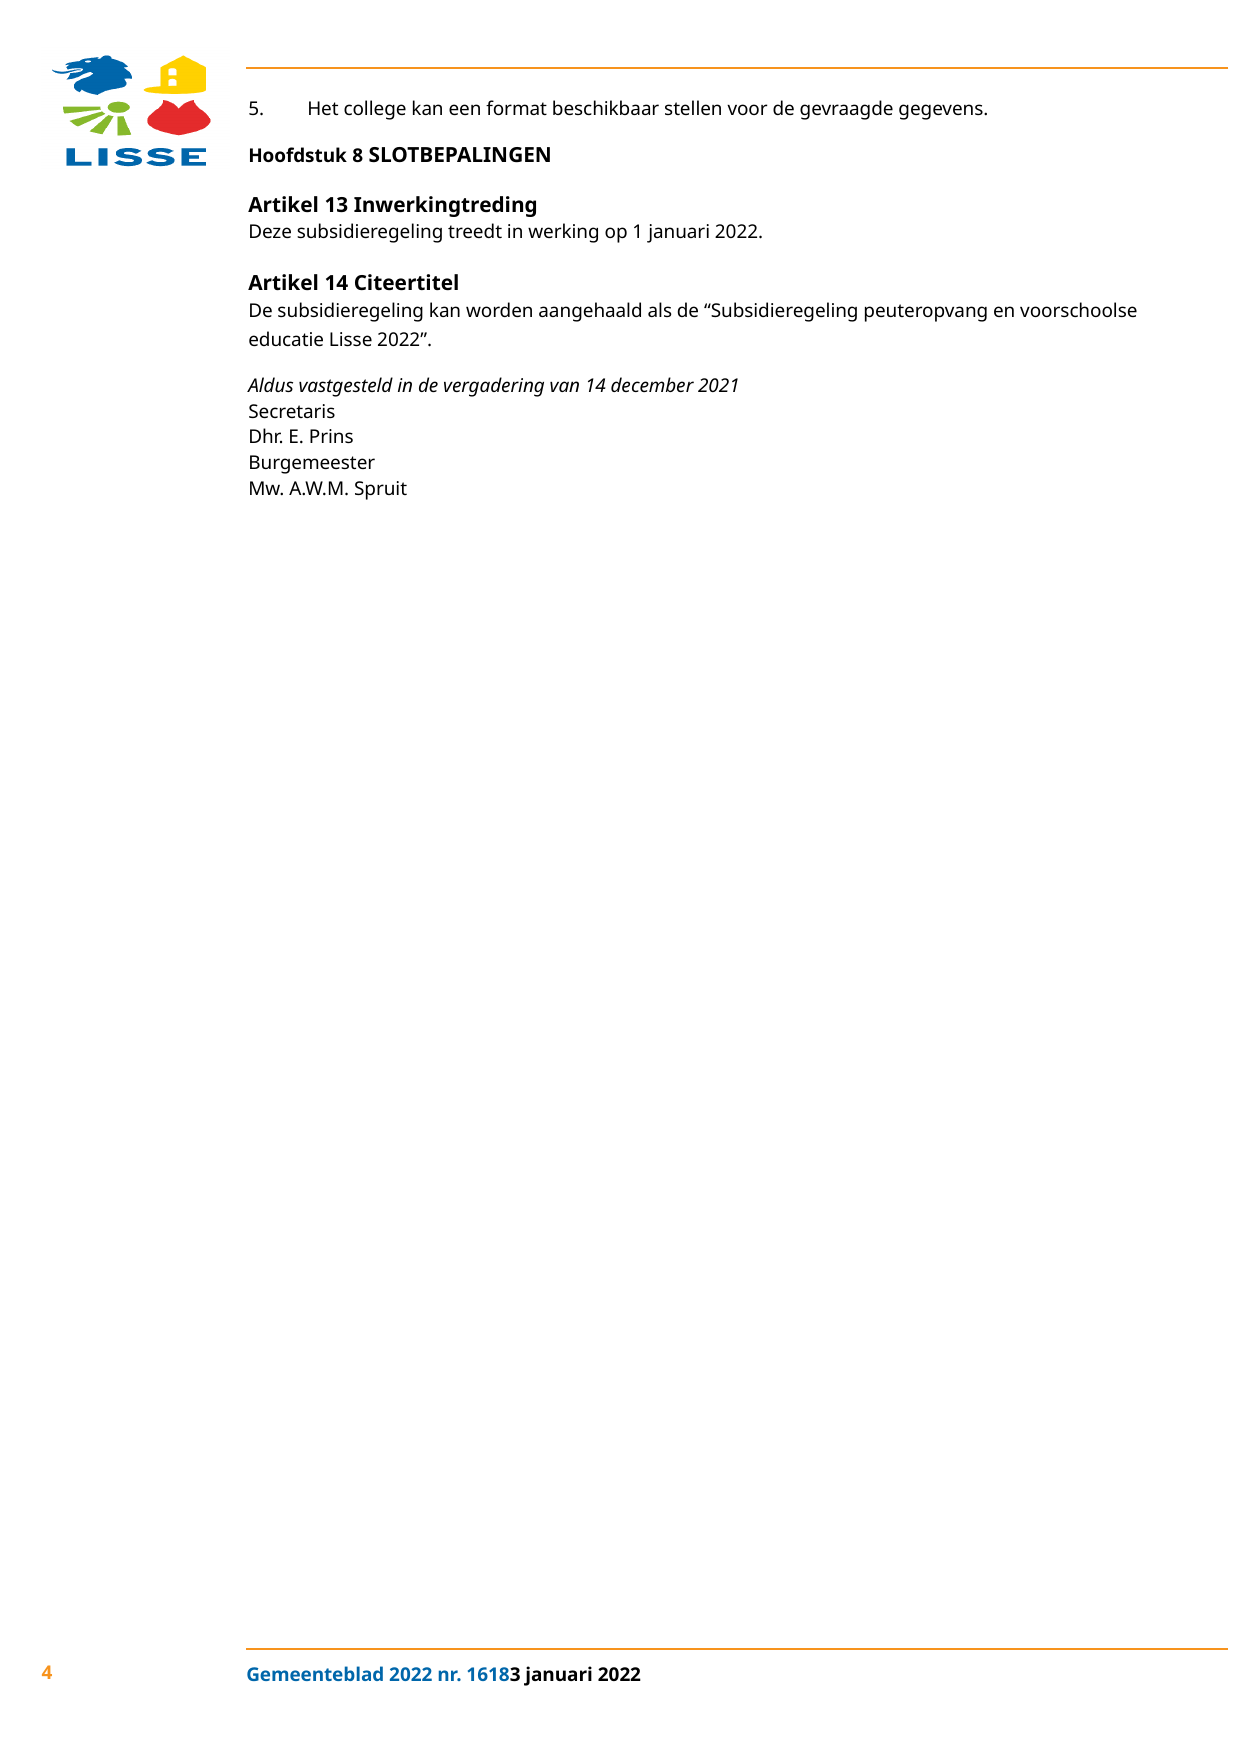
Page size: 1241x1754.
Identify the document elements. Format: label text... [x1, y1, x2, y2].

text Mw. A.W.M. Spruit [248, 475, 1152, 501]
text Hoofdstuk 8 SLOTBEPALINGEN [248, 140, 1152, 169]
text De subsidieregeling kan worden aangehaald als de “Subsidieregeling peuteropvang en voorschoolse educatie Lisse 2022”. [248, 297, 1152, 352]
text Dhr. E. Prins [248, 424, 1152, 449]
picture [41, 47, 231, 172]
text Aldus vastgesteld in de vergadering van 14 december 2021 [248, 372, 1152, 398]
text Artikel 13 Inwerkingtreding [248, 190, 1152, 218]
text Deze subsidieregeling treedt in werking op 1 januari 2022. [248, 218, 1152, 244]
text Burgemeester [248, 449, 1152, 475]
text Secretaris [248, 398, 1152, 424]
text Artikel 14 Citeertitel [248, 268, 1152, 297]
list Het college kan een format beschikbaar stellen voor de gevraagde gegevens. [248, 95, 1152, 121]
